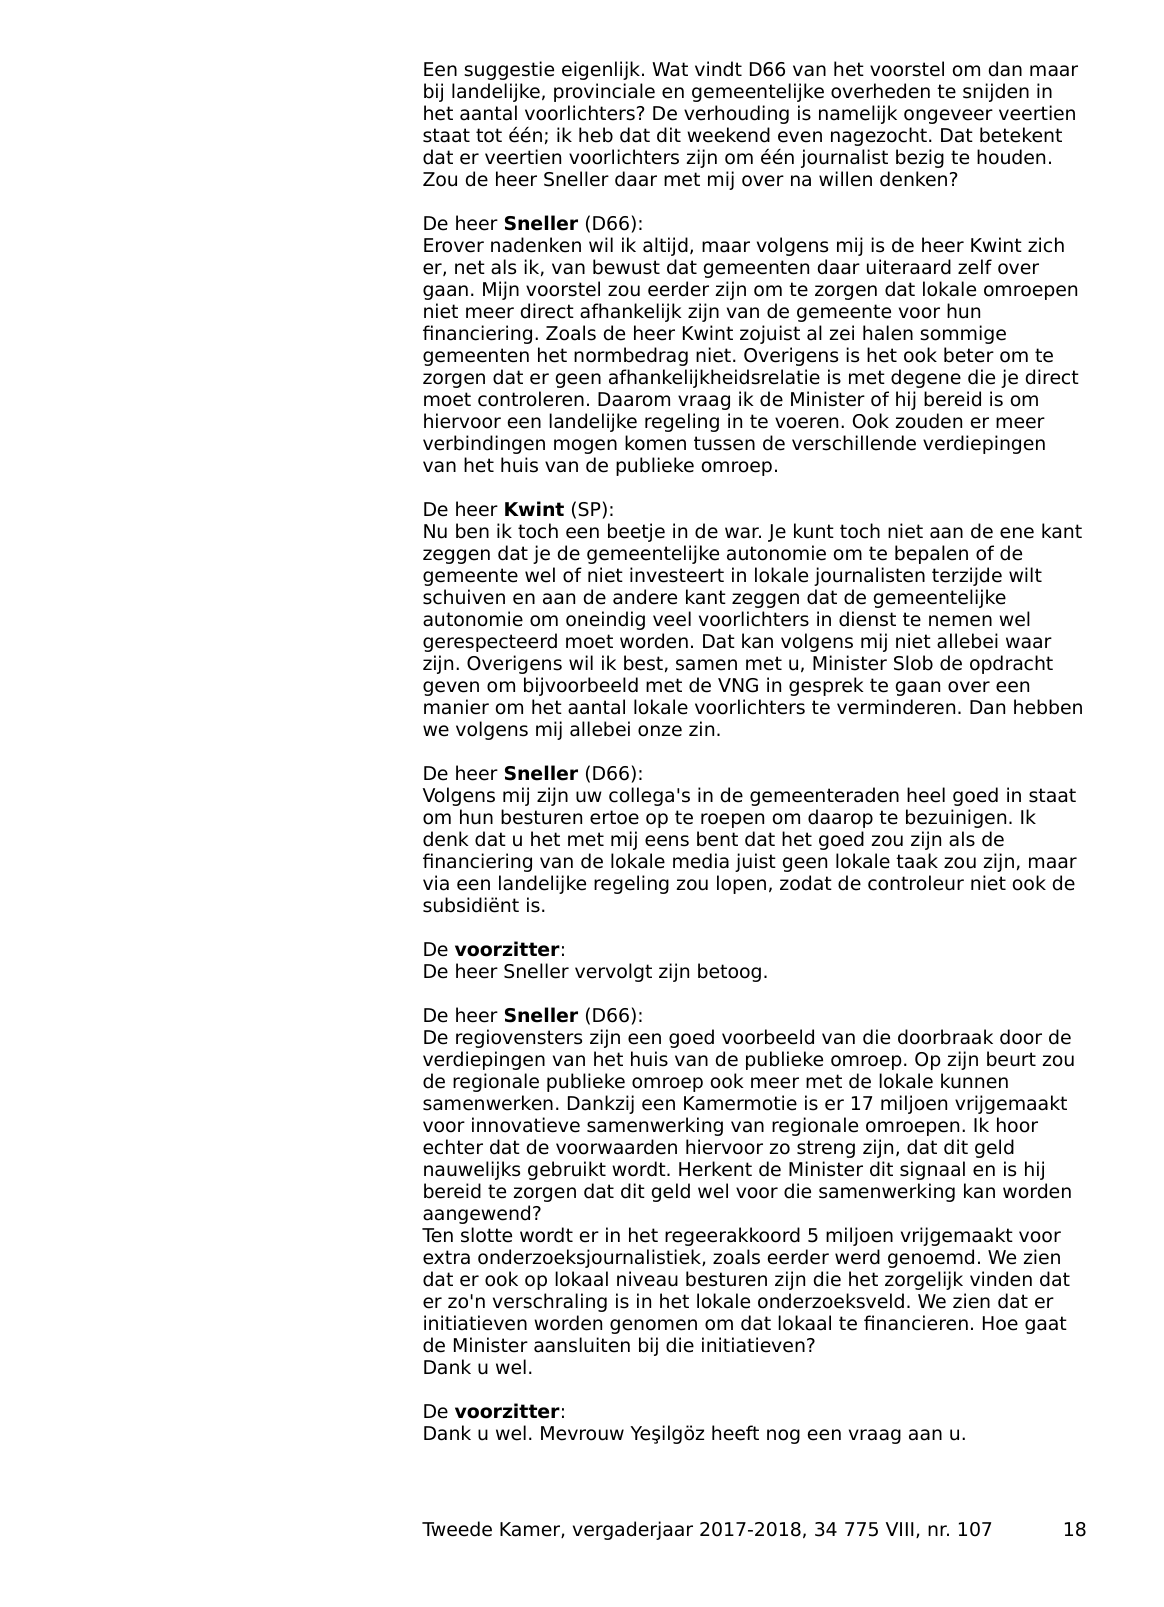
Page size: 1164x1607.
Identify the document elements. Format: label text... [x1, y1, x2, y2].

text De voorzitter: [422, 939, 1087, 961]
text Dank u wel. [422, 1357, 1087, 1379]
text Ten slotte wordt er in het regeerakkoord 5 miljoen vrijgemaakt voor extra onderzoeksjournalistiek, zoals eerder werd genoemd. We zien dat er ook op lokaal niveau besturen zijn die het zorgelijk vinden dat er zo'n verschraling is in het lokale onderzoeksveld. We zien dat er initiatieven worden genomen om dat lokaal te financieren. Hoe gaat de Minister aansluiten bij die initiatieven? [422, 1225, 1087, 1357]
text De heer Sneller vervolgt zijn betoog. [422, 961, 1087, 983]
text De heer Sneller (D66): [422, 213, 1087, 235]
text De voorzitter: [422, 1401, 1087, 1423]
text De heer Kwint (SP): [422, 499, 1087, 521]
text Nu ben ik toch een beetje in de war. Je kunt toch niet aan de ene kant zeggen dat je de gemeentelijke autonomie om te bepalen of de gemeente wel of niet investeert in lokale journalisten terzijde wilt schuiven en aan de andere kant zeggen dat de gemeentelijke autonomie om oneindig veel voorlichters in dienst te nemen wel gerespecteerd moet worden. Dat kan volgens mij niet allebei waar zijn. Overigens wil ik best, samen met u, Minister Slob de opdracht geven om bijvoorbeeld met de VNG in gesprek te gaan over een manier om het aantal lokale voorlichters te verminderen. Dan hebben we volgens mij allebei onze zin. [422, 521, 1087, 741]
text De heer Sneller (D66): [422, 763, 1087, 785]
text De heer Sneller (D66): [422, 1005, 1087, 1027]
text De regiovensters zijn een goed voorbeeld van die doorbraak door de verdiepingen van het huis van de publieke omroep. Op zijn beurt zou de regionale publieke omroep ook meer met de lokale kunnen samenwerken. Dankzij een Kamermotie is er 17 miljoen vrijgemaakt voor innovatieve samenwerking van regionale omroepen. Ik hoor echter dat de voorwaarden hiervoor zo streng zijn, dat dit geld nauwelijks gebruikt wordt. Herkent de Minister dit signaal en is hij bereid te zorgen dat dit geld wel voor die samenwerking kan worden aangewend? [422, 1027, 1087, 1225]
text Volgens mij zijn uw collega's in de gemeenteraden heel goed in staat om hun besturen ertoe op te roepen om daarop te bezuinigen. Ik denk dat u het met mij eens bent dat het goed zou zijn als de financiering van de lokale media juist geen lokale taak zou zijn, maar via een landelijke regeling zou lopen, zodat de controleur niet ook de subsidiënt is. [422, 785, 1087, 917]
text Een suggestie eigenlijk. Wat vindt D66 van het voorstel om dan maar bij landelijke, provinciale en gemeentelijke overheden te snijden in het aantal voorlichters? De verhouding is namelijk ongeveer veertien staat tot één; ik heb dat dit weekend even nagezocht. Dat betekent dat er veertien voorlichters zijn om één journalist bezig te houden. Zou de heer Sneller daar met mij over na willen denken? [422, 59, 1087, 191]
text Dank u wel. Mevrouw Yeşilgöz heeft nog een vraag aan u. [422, 1423, 1087, 1445]
text Erover nadenken wil ik altijd, maar volgens mij is de heer Kwint zich er, net als ik, van bewust dat gemeenten daar uiteraard zelf over gaan. Mijn voorstel zou eerder zijn om te zorgen dat lokale omroepen niet meer direct afhankelijk zijn van de gemeente voor hun financiering. Zoals de heer Kwint zojuist al zei halen sommige gemeenten het normbedrag niet. Overigens is het ook beter om te zorgen dat er geen afhankelijkheidsrelatie is met degene die je direct moet controleren. Daarom vraag ik de Minister of hij bereid is om hiervoor een landelijke regeling in te voeren. Ook zouden er meer verbindingen mogen komen tussen de verschillende verdiepingen van het huis van de publieke omroep. [422, 235, 1087, 477]
